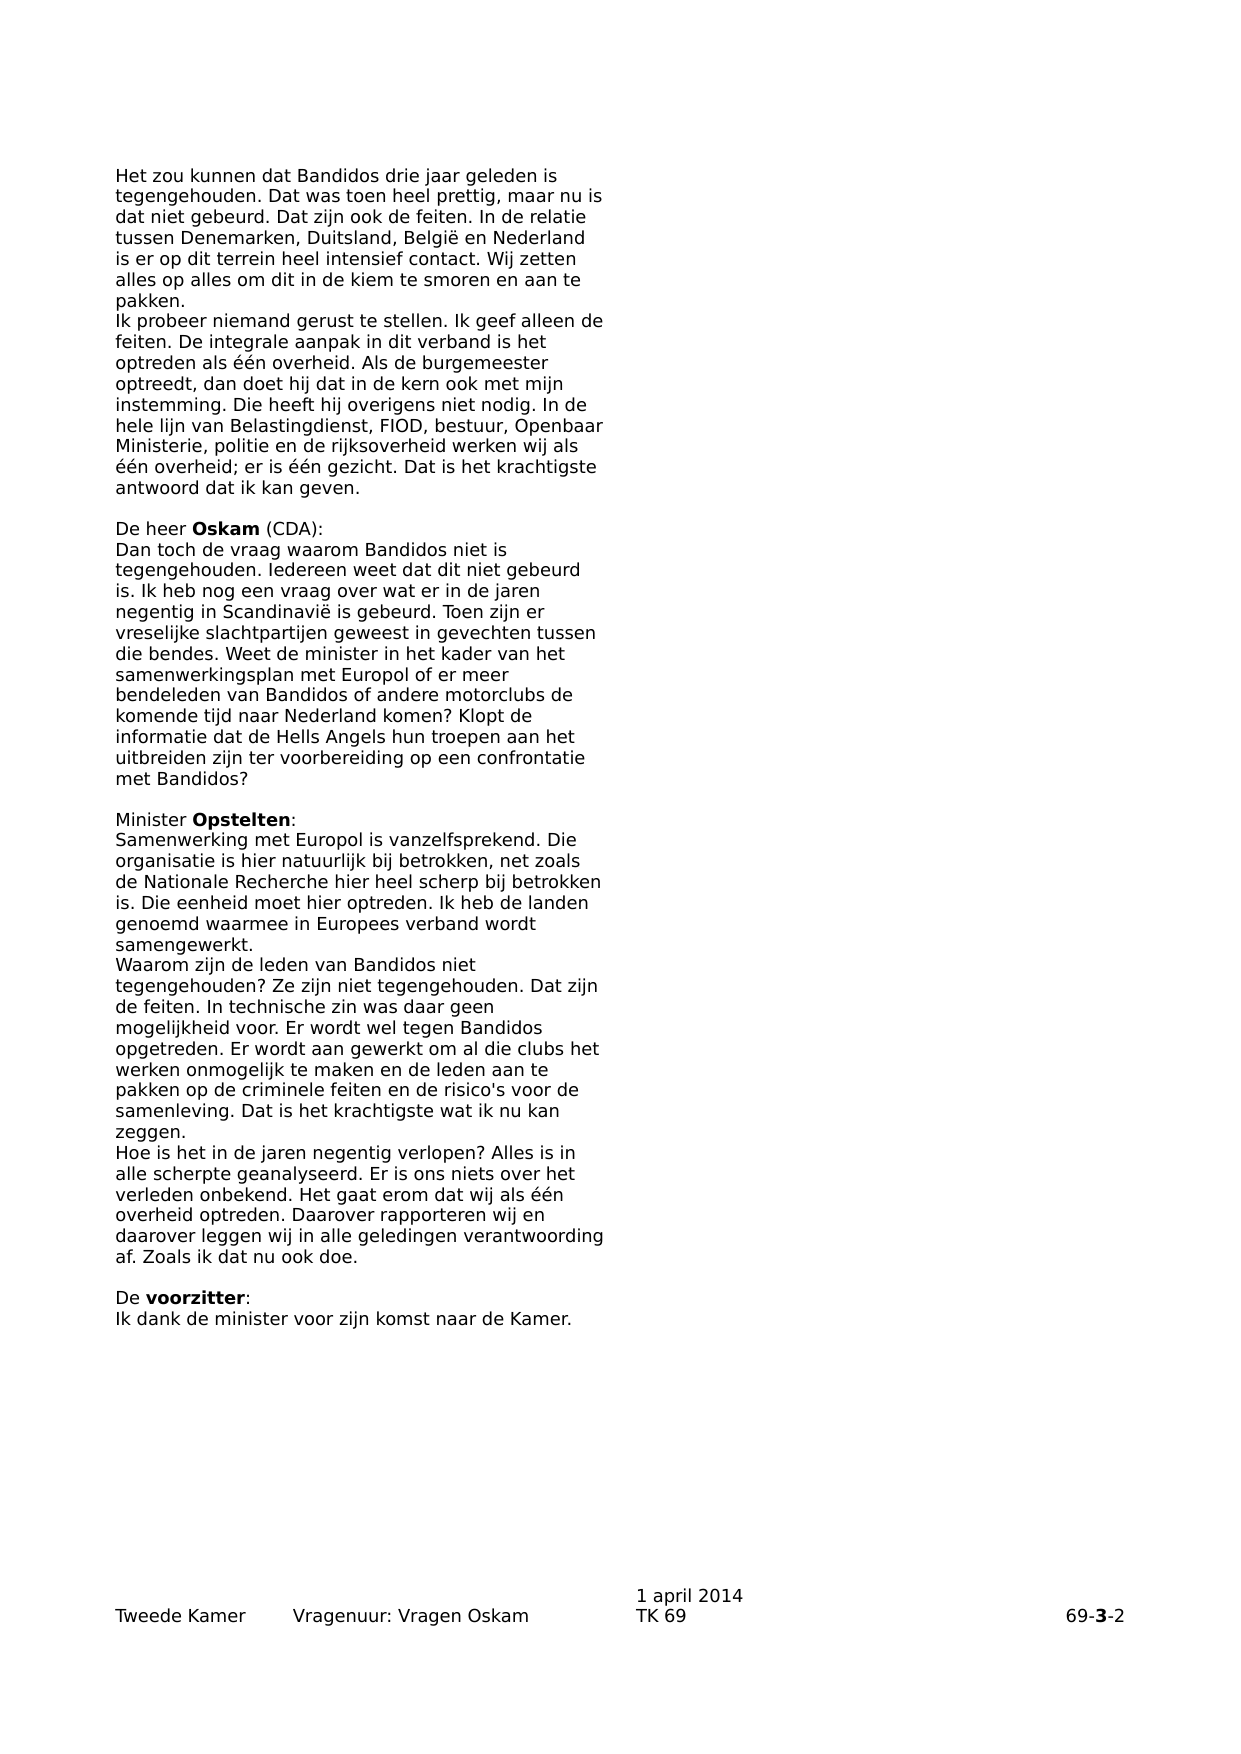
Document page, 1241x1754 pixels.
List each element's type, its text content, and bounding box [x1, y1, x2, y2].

text Ik probeer niemand gerust te stellen. Ik geef alleen de feiten. De integrale aanpak in dit verband is het optreden als één overheid. Als de burgemeester optreedt, dan doet hij dat in de kern ook met mijn instemming. Die heeft hij overigens niet nodig. In de hele lijn van Belastingdienst, FIOD, bestuur, Openbaar Ministerie, politie en de rijksoverheid werken wij als één overheid; er is één gezicht. Dat is het krachtigste antwoord dat ik kan geven. [115, 311, 605, 499]
text Dan toch de vraag waarom Bandidos niet is tegengehouden. Iedereen weet dat dit niet gebeurd is. Ik heb nog een vraag over wat er in de jaren negentig in Scandinavië is gebeurd. Toen zijn er vreselijke slachtpartijen geweest in gevechten tussen die bendes. Weet de minister in het kader van het samenwerkingsplan met Europol of er meer bendeleden van Bandidos of andere motorclubs de komende tijd naar Nederland komen? Klopt de informatie dat de Hells Angels hun troepen aan het uitbreiden zijn ter voorbereiding op een confrontatie met Bandidos? [115, 539, 605, 789]
text Ik dank de minister voor zijn komst naar de Kamer. [115, 1308, 605, 1329]
text Minister Opstelten: [115, 809, 605, 830]
text Samenwerking met Europol is vanzelfsprekend. Die organisatie is hier natuurlijk bij betrokken, net zoals de Nationale Recherche hier heel scherp bij betrokken is. Die eenheid moet hier optreden. Ik heb de landen genoemd waarmee in Europees verband wordt samengewerkt. [115, 830, 605, 955]
text Hoe is het in de jaren negentig verlopen? Alles is in alle scherpte geanalyseerd. Er is ons niets over het verleden onbekend. Het gaat erom dat wij als één overheid optreden. Daarover rapporteren wij en daarover leggen wij in alle geledingen verantwoording af. Zoals ik dat nu ook doe. [115, 1143, 605, 1268]
text Waarom zijn de leden van Bandidos niet tegengehouden? Ze zijn niet tegengehouden. Dat zijn de feiten. In technische zin was daar geen mogelijkheid voor. Er wordt wel tegen Bandidos opgetreden. Er wordt aan gewerkt om al die clubs het werken onmogelijk te maken en de leden aan te pakken op de criminele feiten en de risico's voor de samenleving. Dat is het krachtigste wat ik nu kan zeggen. [115, 955, 605, 1143]
text De heer Oskam (CDA): [115, 519, 605, 539]
text Het zou kunnen dat Bandidos drie jaar geleden is tegengehouden. Dat was toen heel prettig, maar nu is dat niet gebeurd. Dat zijn ook de feiten. In de relatie tussen Denemarken, Duitsland, België en Nederland is er op dit terrein heel intensief contact. Wij zetten alles op alles om dit in de kiem te smoren en aan te pakken. [115, 165, 605, 311]
text De voorzitter: [115, 1288, 605, 1308]
